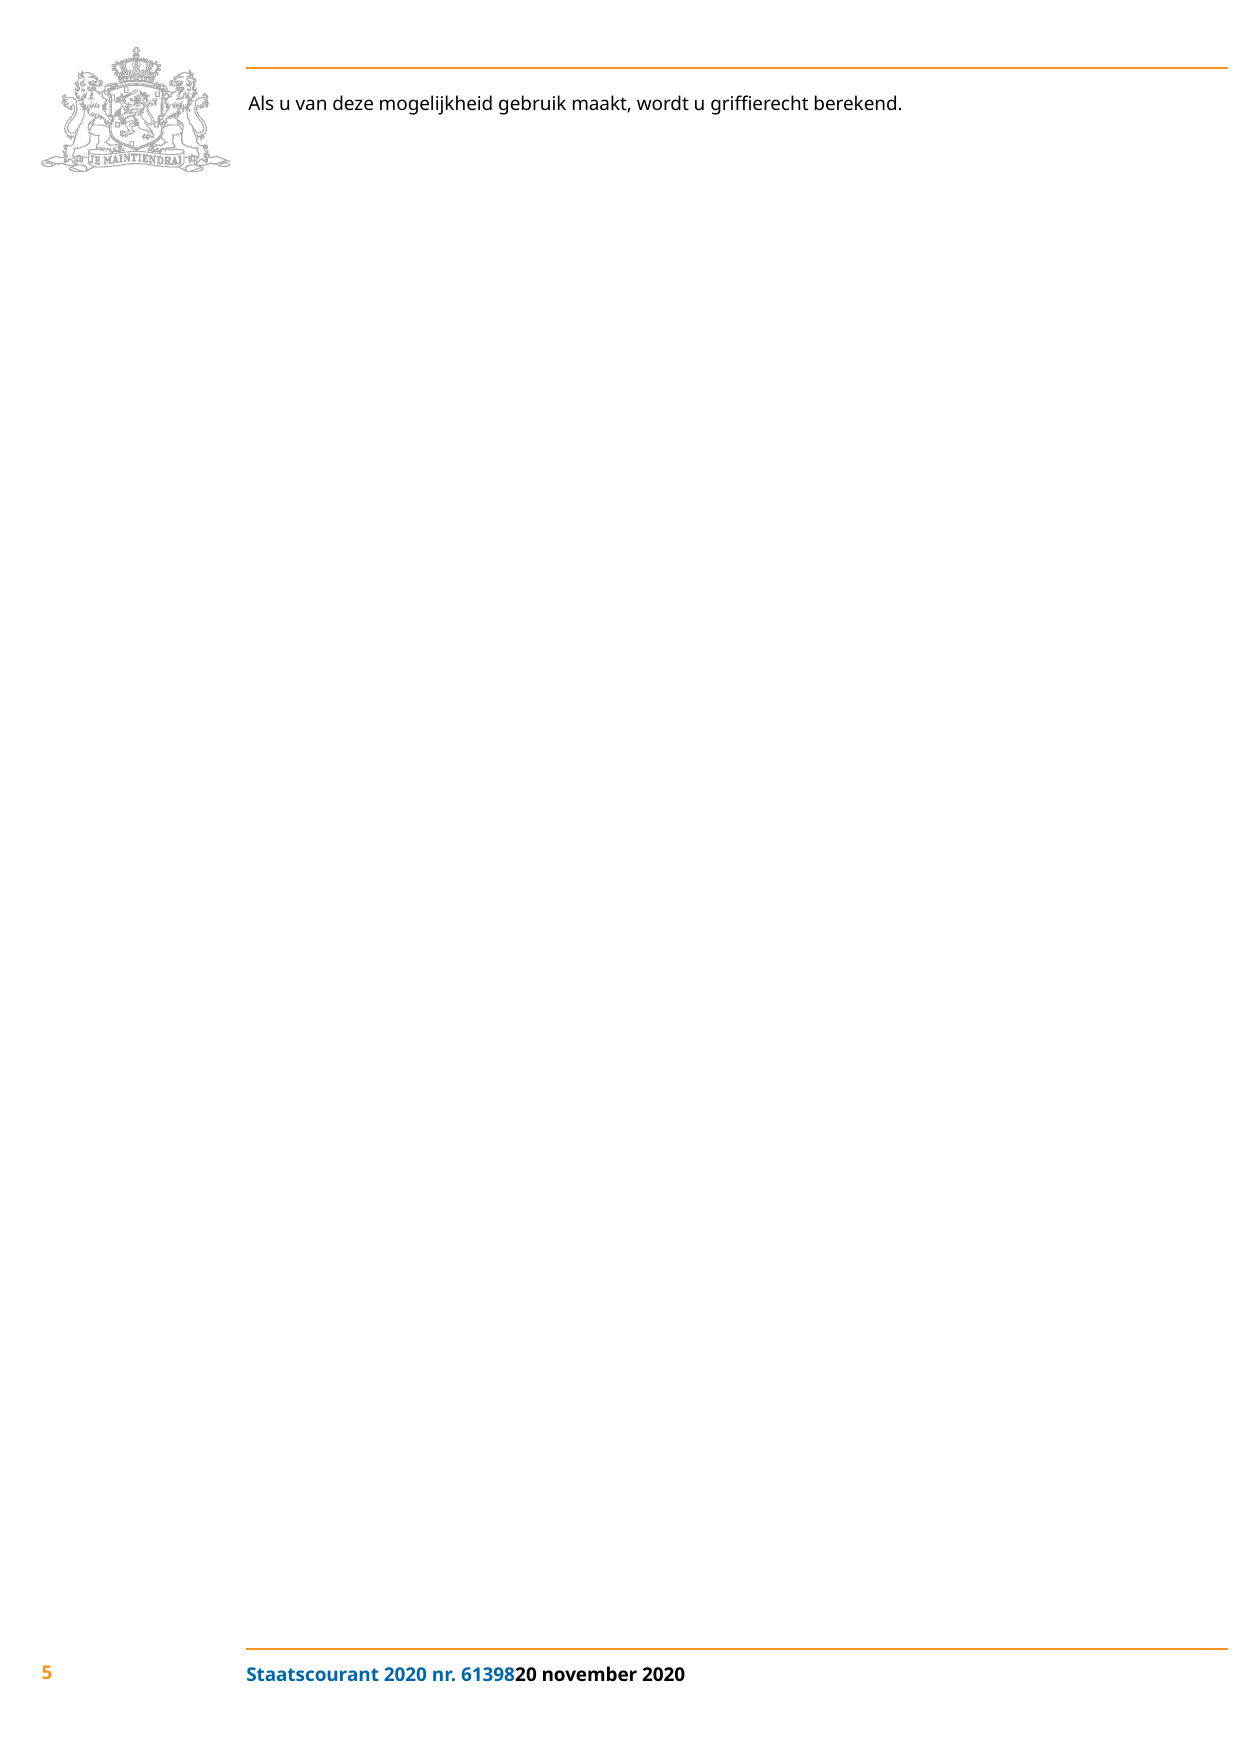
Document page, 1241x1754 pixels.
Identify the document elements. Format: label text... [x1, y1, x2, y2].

picture [41, 47, 231, 172]
text Als u van deze mogelijkheid gebruik maakt, wordt u griffierecht berekend. [248, 95, 1152, 114]
